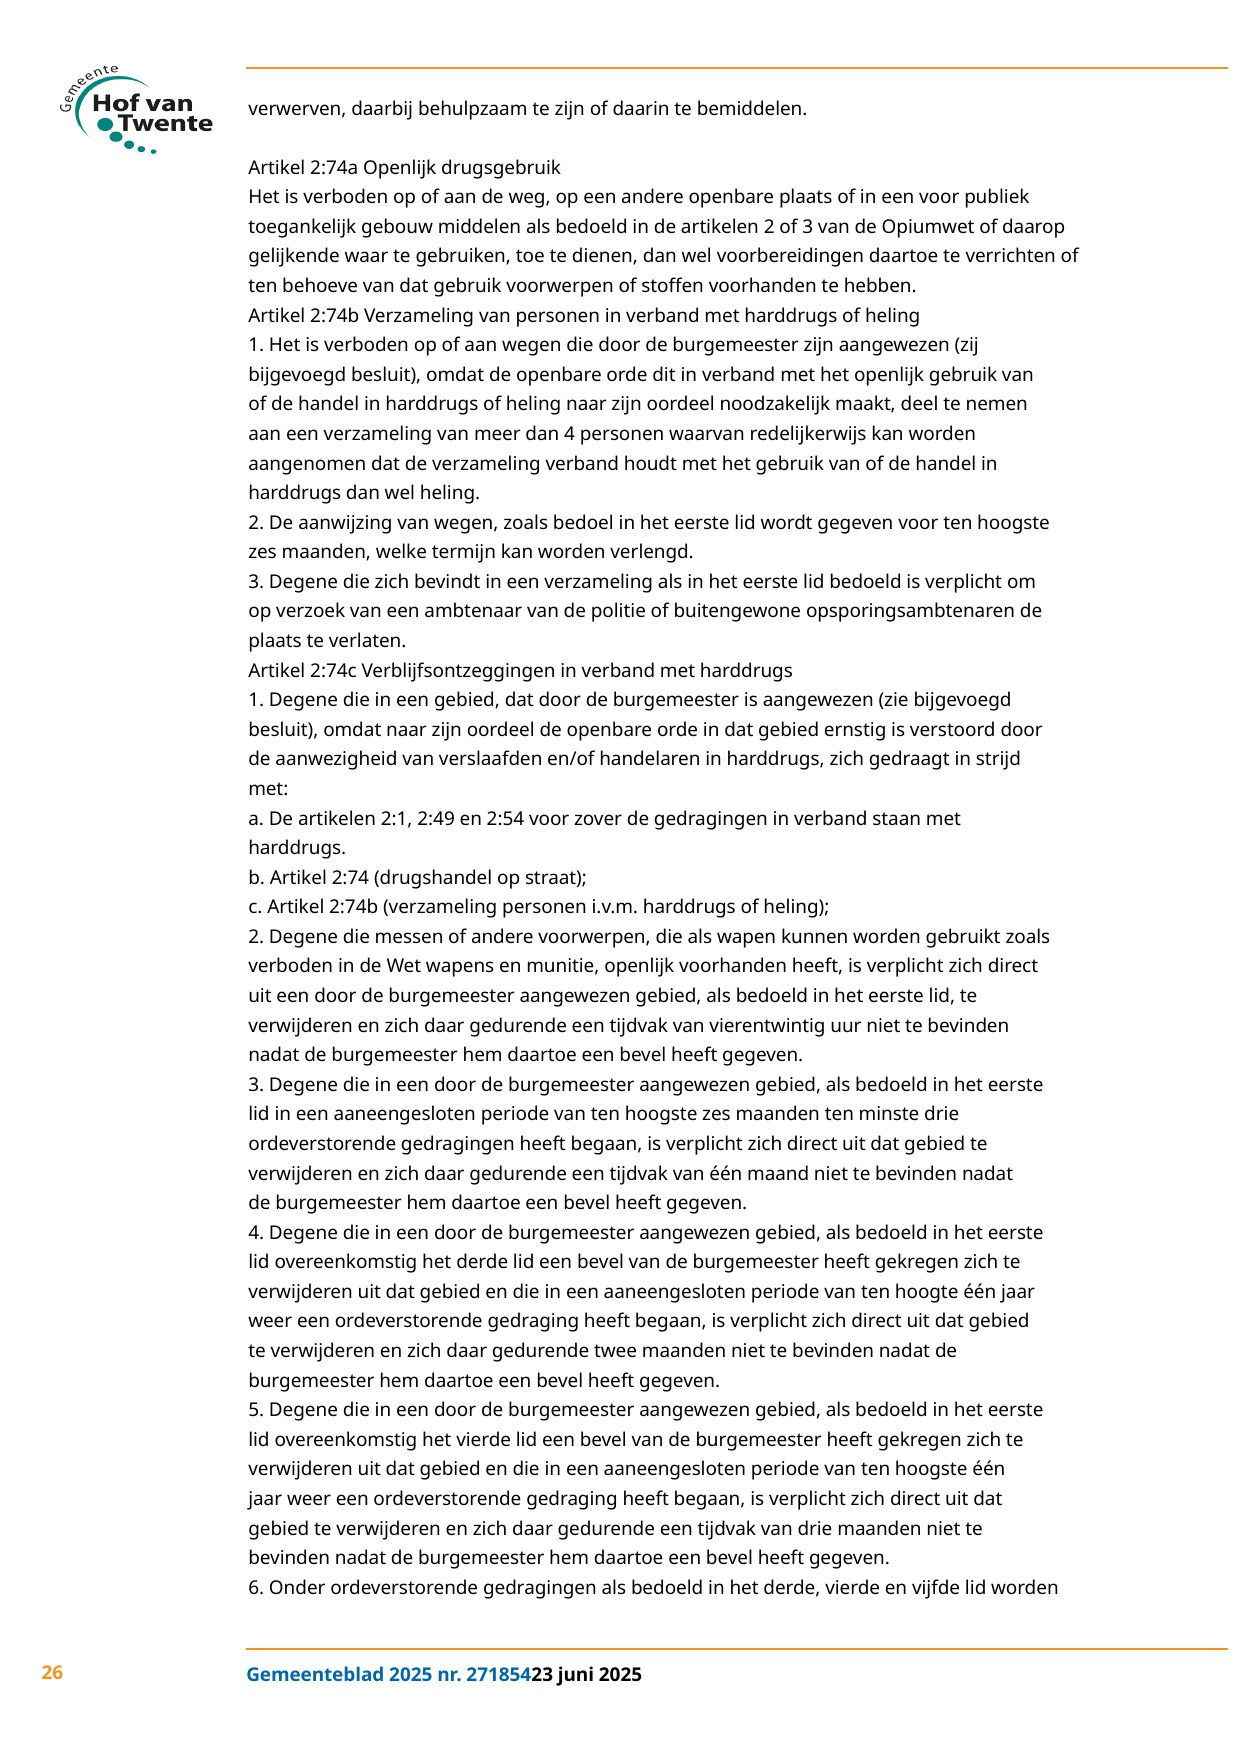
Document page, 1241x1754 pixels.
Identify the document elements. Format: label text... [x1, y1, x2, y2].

text de burgemeester hem daartoe een bevel heeft gegeven. [248, 1189, 1152, 1215]
text Artikel 2:74a Openlijk drugsgebruik [248, 154, 1152, 180]
text de aanwezigheid van verslaafden en/of handelaren in harddrugs, zich gedraagt in strijd [248, 746, 1152, 771]
text met: [248, 775, 1152, 801]
text 5. Degene die in een door de burgemeester aangewezen gebied, als bedoeld in het eerste [248, 1396, 1152, 1422]
text Artikel 2:74b Verzameling van personen in verband met harddrugs of heling [248, 302, 1152, 328]
text 3. Degene die zich bevindt in een verzameling als in het eerste lid bedoeld is verplicht om [248, 568, 1152, 594]
text lid overeenkomstig het vierde lid een bevel van de burgemeester heeft gekregen zich te [248, 1426, 1152, 1452]
text te verwijderen en zich daar gedurende twee maanden niet te bevinden nadat de [248, 1337, 1152, 1363]
text b. Artikel 2:74 (drugshandel op straat); [248, 864, 1152, 890]
text bijgevoegd besluit), omdat de openbare orde dit in verband met het openlijk gebruik van [248, 361, 1152, 387]
text aan een verzameling van meer dan 4 personen waarvan redelijkerwijs kan worden [248, 420, 1152, 446]
text 1. Het is verboden op of aan wegen die door de burgemeester zijn aangewezen (zij [248, 331, 1152, 357]
text op verzoek van een ambtenaar van de politie of buitengewone opsporingsambtenaren de [248, 598, 1152, 623]
picture [41, 47, 231, 172]
text verwijderen uit dat gebied en die in een aaneengesloten periode van ten hoogste één [248, 1456, 1152, 1481]
text uit een door de burgemeester aangewezen gebied, als bedoeld in het eerste lid, te [248, 982, 1152, 1008]
text plaats te verlaten. [248, 627, 1152, 653]
text burgemeester hem daartoe een bevel heeft gegeven. [248, 1367, 1152, 1393]
text harddrugs. [248, 834, 1152, 860]
text 4. Degene die in een door de burgemeester aangewezen gebied, als bedoeld in het eerste [248, 1219, 1152, 1245]
text verwijderen en zich daar gedurende een tijdvak van één maand niet te bevinden nadat [248, 1160, 1152, 1186]
text jaar weer een ordeverstorende gedraging heeft begaan, is verplicht zich direct uit dat [248, 1485, 1152, 1511]
text gelijkende waar te gebruiken, toe te dienen, dan wel voorbereidingen daartoe te verrichten of [248, 243, 1152, 268]
text ordeverstorende gedragingen heeft begaan, is verplicht zich direct uit dat gebied te [248, 1130, 1152, 1156]
text harddrugs dan wel heling. [248, 479, 1152, 505]
text 2. De aanwijzing van wegen, zoals bedoel in het eerste lid wordt gegeven voor ten hoogste [248, 509, 1152, 535]
text 3. Degene die in een door de burgemeester aangewezen gebied, als bedoeld in het eerste [248, 1071, 1152, 1097]
text aangenomen dat de verzameling verband houdt met het gebruik van of de handel in [248, 450, 1152, 476]
text lid in een aaneengesloten periode van ten hoogste zes maanden ten minste drie [248, 1101, 1152, 1126]
text 6. Onder ordeverstorende gedragingen als bedoeld in het derde, vierde en vijfde lid worden [248, 1574, 1152, 1600]
text besluit), omdat naar zijn oordeel de openbare orde in dat gebied ernstig is verstoord door [248, 716, 1152, 742]
text bevinden nadat de burgemeester hem daartoe een bevel heeft gegeven. [248, 1544, 1152, 1570]
text lid overeenkomstig het derde lid een bevel van de burgemeester heeft gekregen zich te [248, 1248, 1152, 1274]
text weer een ordeverstorende gedraging heeft begaan, is verplicht zich direct uit dat gebied [248, 1308, 1152, 1333]
text of de handel in harddrugs of heling naar zijn oordeel noodzakelijk maakt, deel te nemen [248, 391, 1152, 416]
text verwerven, daarbij behulpzaam te zijn of daarin te bemiddelen. [248, 95, 1152, 121]
text verwijderen en zich daar gedurende een tijdvak van vierentwintig uur niet te bevinden [248, 1012, 1152, 1038]
text Artikel 2:74c Verblijfsontzeggingen in verband met harddrugs [248, 657, 1152, 683]
text toegankelijk gebouw middelen als bedoeld in de artikelen 2 of 3 van de Opiumwet of daarop [248, 213, 1152, 239]
text verboden in de Wet wapens en munitie, openlijk voorhanden heeft, is verplicht zich direct [248, 953, 1152, 978]
text zes maanden, welke termijn kan worden verlengd. [248, 538, 1152, 564]
text nadat de burgemeester hem daartoe een bevel heeft gegeven. [248, 1041, 1152, 1067]
text verwijderen uit dat gebied en die in een aaneengesloten periode van ten hoogte één jaar [248, 1278, 1152, 1304]
text a. De artikelen 2:1, 2:49 en 2:54 voor zover de gedragingen in verband staan met [248, 805, 1152, 831]
text Het is verboden op of aan de weg, op een andere openbare plaats of in een voor publiek [248, 183, 1152, 209]
text 2. Degene die messen of andere voorwerpen, die als wapen kunnen worden gebruikt zoals [248, 923, 1152, 949]
text c. Artikel 2:74b (verzameling personen i.v.m. harddrugs of heling); [248, 893, 1152, 919]
text ten behoeve van dat gebruik voorwerpen of stoffen voorhanden te hebben. [248, 272, 1152, 298]
text gebied te verwijderen en zich daar gedurende een tijdvak van drie maanden niet te [248, 1515, 1152, 1541]
text 1. Degene die in een gebied, dat door de burgemeester is aangewezen (zie bijgevoegd [248, 686, 1152, 712]
